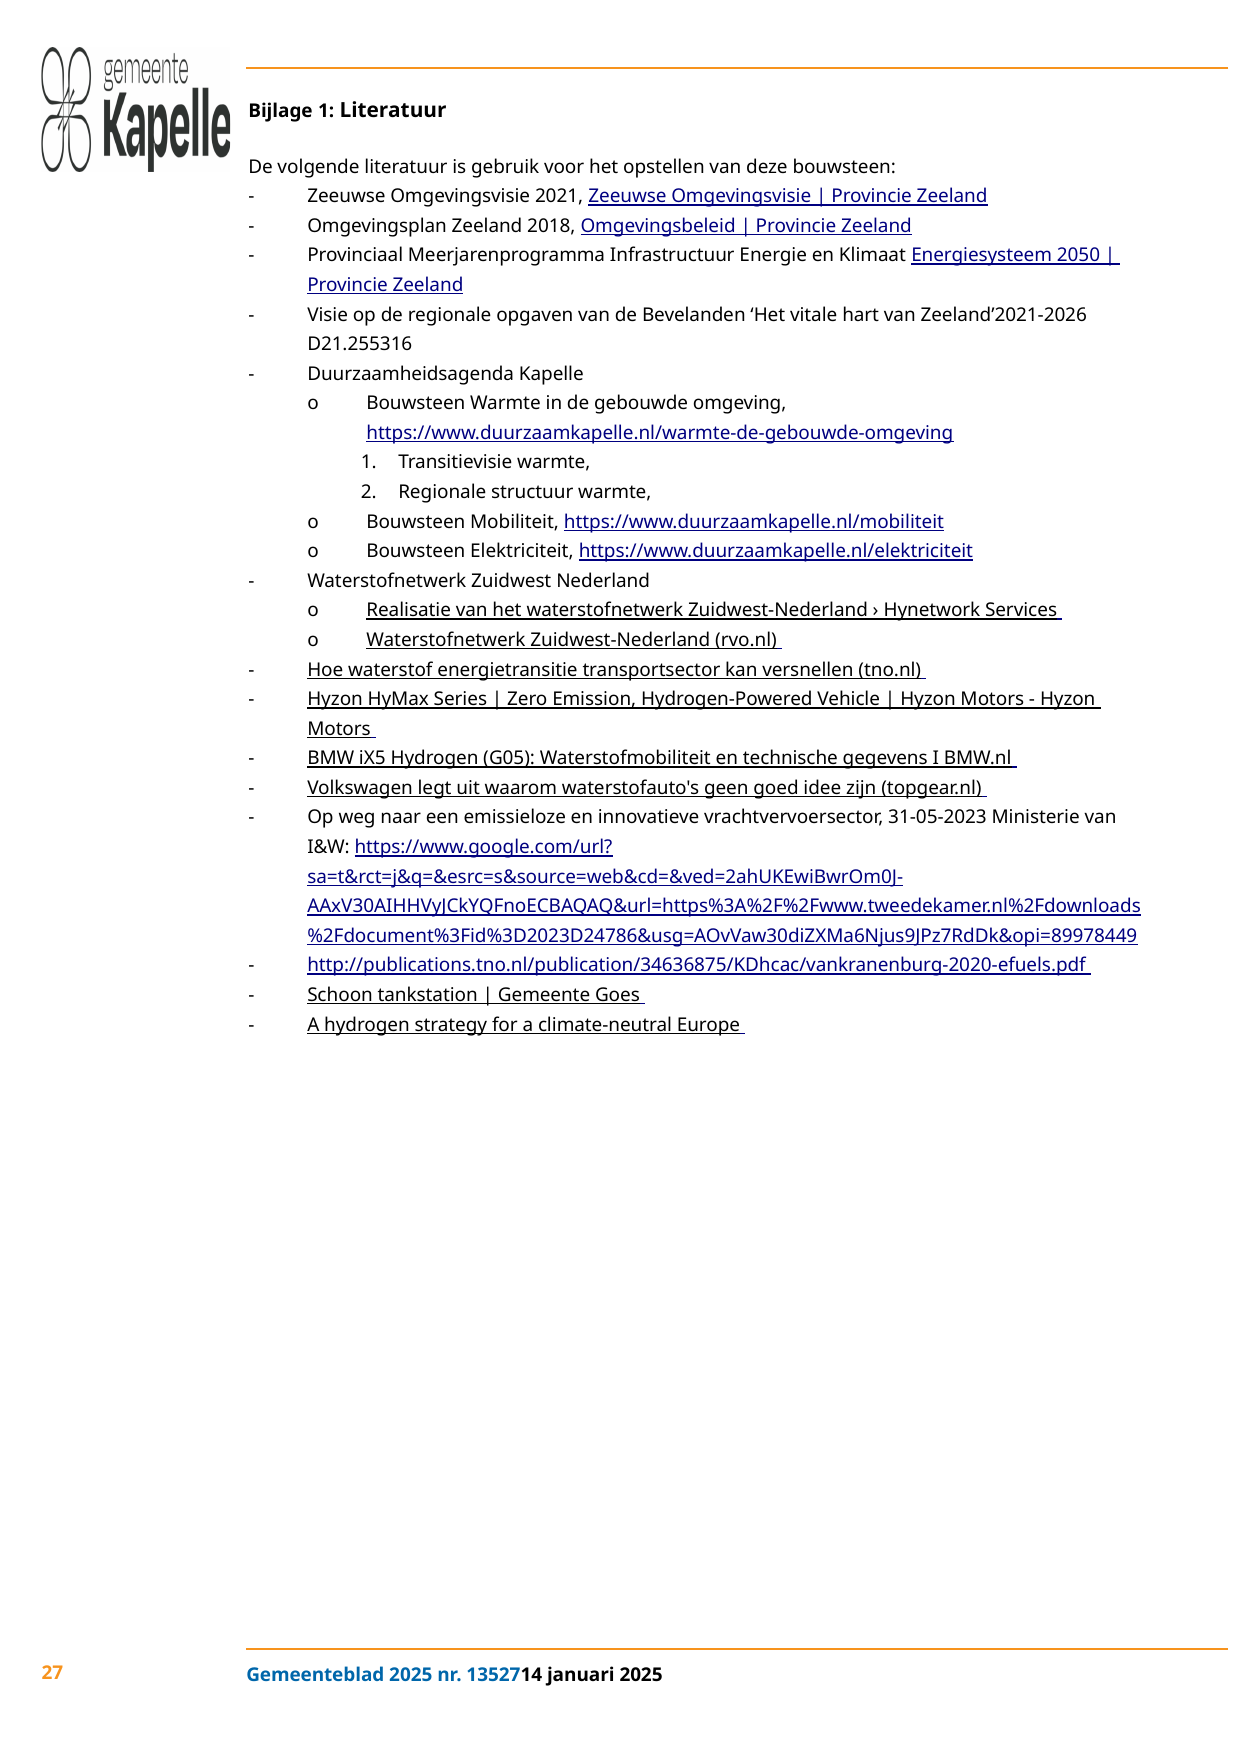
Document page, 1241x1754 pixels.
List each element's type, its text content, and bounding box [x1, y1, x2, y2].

list Zeeuwse Omgevingsvisie 2021, Zeeuwse Omgevingsvisie | Provincie Zeeland [248, 182, 1152, 208]
list Omgevingsplan Zeeland 2018, Omgevingsbeleid | Provincie Zeeland [248, 212, 1152, 238]
list BMW iX5 Hydrogen (G05): Waterstofmobiliteit en technische gegevens I BMW.nl [248, 744, 1152, 770]
list Hyzon HyMax Series | Zero Emission, Hydrogen-Powered Vehicle | Hyzon Motors - Hyzon Motors [248, 685, 1152, 741]
list Duurzaamheidsagenda Kapelle [248, 360, 1152, 386]
list http://publications.tno.nl/publication/34636875/KDhcac/vankranenburg-2020-efuels.pdf [248, 952, 1152, 977]
list Op weg naar een emissieloze en innovatieve vrachtvervoersector, 31-05-2023 Ministerie van I&W: https://www.google.com/url?sa=t&rct=j&q=&esrc=s&source=web&cd=&ved=2ahUKEwiBwrOm0J-AAxV30AIHHVyJCkYQFnoECBAQAQ&url=https%3A%2F%2Fwww.tweedekamer.nl%2Fdownloads%2Fdocument%3Fid%3D2023D24786&usg=AOvVaw30diZXMa6Njus9JPz7RdDk&opi=89978449 [248, 804, 1152, 948]
list Schoon tankstation | Gemeente Goes [248, 981, 1152, 1007]
list A hydrogen strategy for a climate-neutral Europe [248, 1011, 1152, 1037]
list Bouwsteen Mobiliteit, https://www.duurzaamkapelle.nl/mobiliteit [307, 508, 1152, 534]
text De volgende literatuur is gebruik voor het opstellen van deze bouwsteen: [248, 153, 1152, 179]
picture [41, 47, 231, 172]
list Waterstofnetwerk Zuidwest-Nederland (rvo.nl) [307, 626, 1152, 652]
list Provinciaal Meerjarenprogramma Infrastructuur Energie en Klimaat Energiesysteem 2050 | Provincie Zeeland [248, 242, 1152, 297]
list Realisatie van het waterstofnetwerk Zuidwest-Nederland › Hynetwork Services [307, 597, 1152, 622]
text Bijlage 1: Literatuur [248, 95, 1152, 123]
list Regionale structuur warmte, [361, 478, 1152, 504]
list Bouwsteen Elektriciteit, https://www.duurzaamkapelle.nl/elektriciteit [307, 537, 1152, 563]
list Hoe waterstof energietransitie transportsector kan versnellen (tno.nl) [248, 656, 1152, 682]
list Visie op de regionale opgaven van de Bevelanden ‘Het vitale hart van Zeeland’2021-2026 D21.255316 [248, 301, 1152, 356]
list Bouwsteen Warmte in de gebouwde omgeving, https://www.duurzaamkapelle.nl/warmte-de-gebouwde-omgeving [307, 389, 1152, 445]
list Transitievisie warmte, [361, 449, 1152, 474]
list Volkswagen legt uit waarom waterstofauto's geen goed idee zijn (topgear.nl) [248, 774, 1152, 800]
list Waterstofnetwerk Zuidwest Nederland [248, 567, 1152, 593]
